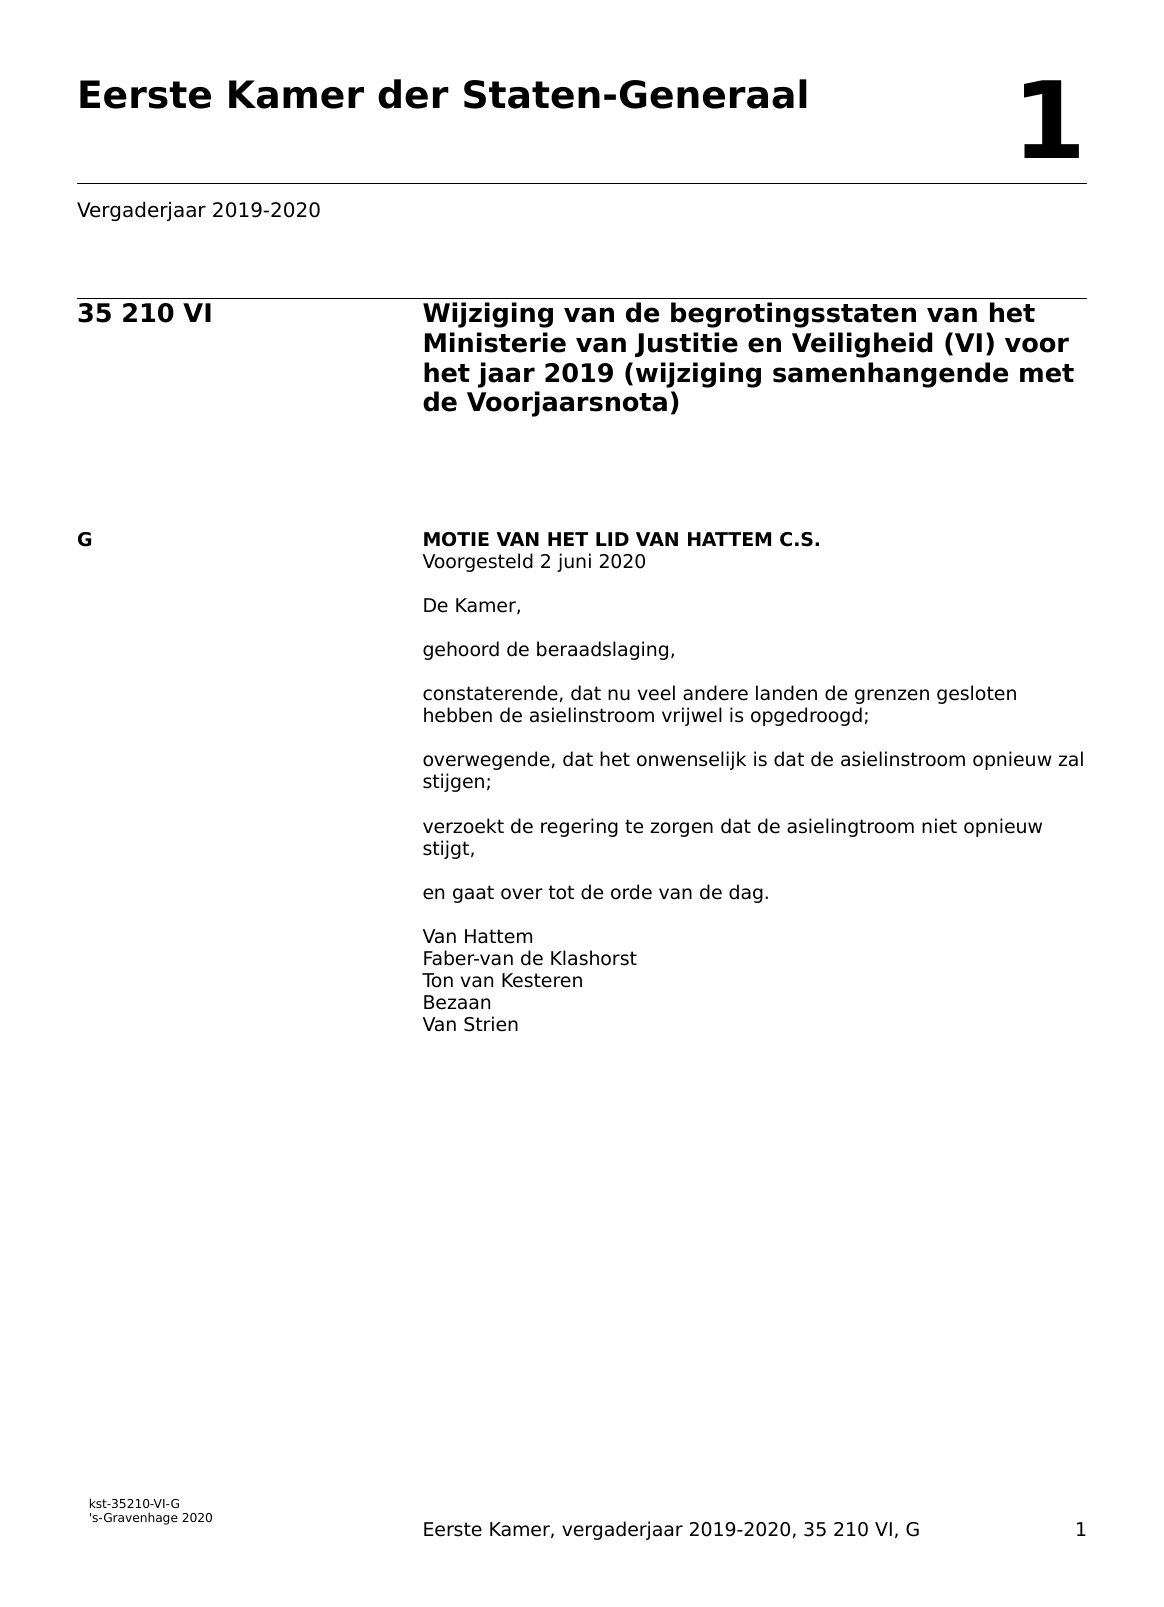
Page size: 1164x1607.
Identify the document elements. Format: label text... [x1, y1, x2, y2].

table_cell Vergaderjaar 2019-2020 [77, 184, 1087, 298]
text Van Strien [422, 1014, 1087, 1036]
text gehoord de beraadslaging, [422, 639, 1087, 661]
text kst-35210-VI-G [88, 1497, 323, 1511]
text De Kamer, [422, 595, 1087, 617]
text constaterende, dat nu veel andere landen de grenzen gesloten hebben de asielinstroom vrijwel is opgedroogd; [422, 683, 1087, 727]
text 's-Gravenhage 2020 [88, 1511, 323, 1525]
table_header Eerste Kamer der Staten-Generaal [77, 59, 886, 183]
text Van Hattem [422, 926, 1087, 948]
text Bezaan [422, 992, 1087, 1014]
text Voorgesteld 2 juni 2020 [422, 551, 1087, 573]
text Faber-van de Klashorst [422, 948, 1087, 970]
subtitle 35 210 VI Wijziging van de begrotingsstaten van het Ministerie van Justitie en Veiligheid (VI) voor het jaar 2019 (wijziging samenhangende met de Voorjaarsnota) [77, 299, 1087, 418]
text overwegende, dat het onwenselijk is dat de asielinstroom opnieuw zal stijgen; [422, 749, 1087, 793]
subtitle G MOTIE VAN HET LID VAN HATTEM C.S. [77, 529, 1087, 551]
text Ton van Kesteren [422, 970, 1087, 992]
text verzoekt de regering te zorgen dat de asielingtroom niet opnieuw stijgt, [422, 816, 1087, 859]
table_header 1 [886, 59, 1087, 183]
text en gaat over tot de orde van de dag. [422, 882, 1087, 904]
